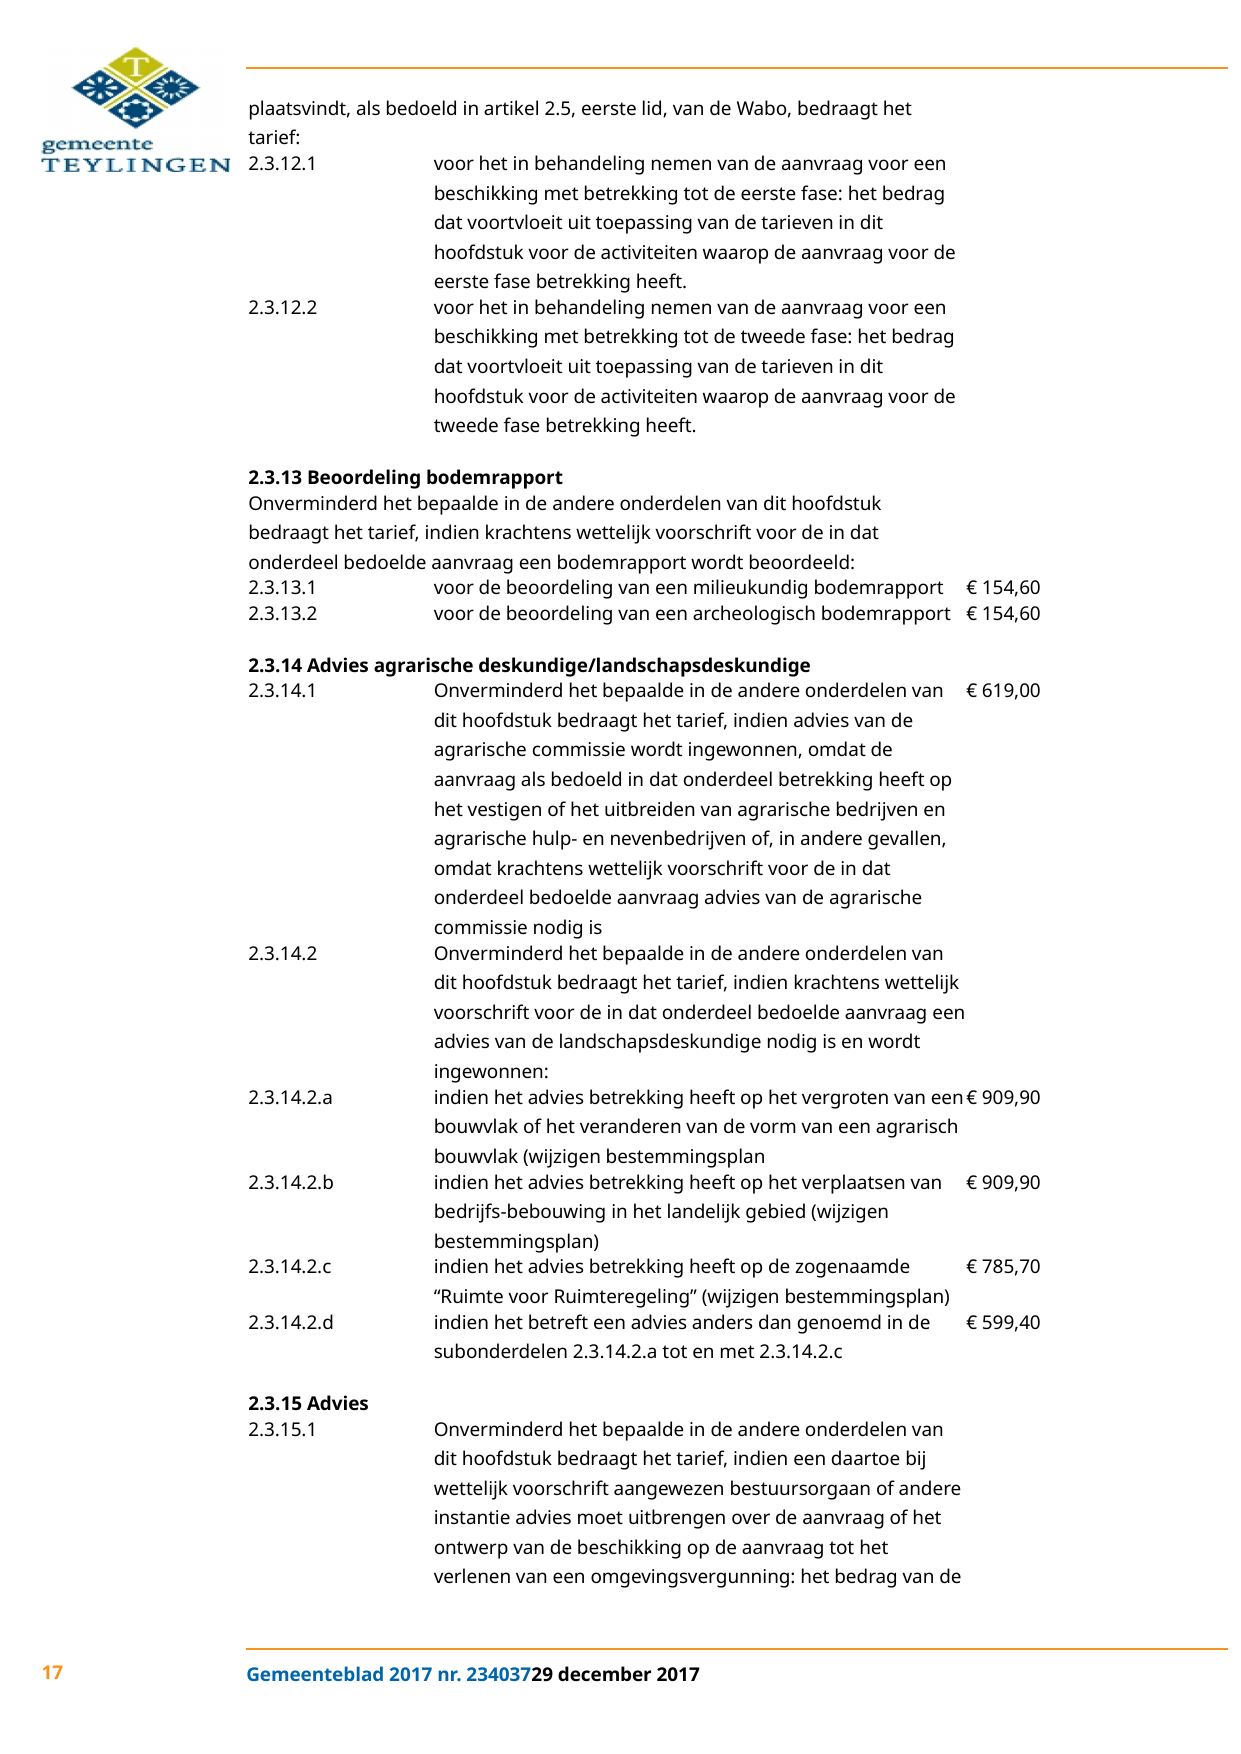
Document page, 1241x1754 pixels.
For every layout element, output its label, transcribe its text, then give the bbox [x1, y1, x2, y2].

table_cell 2.3.14.1 [248, 678, 433, 940]
table_cell 2.3.14 Advies agrarische deskundige/landschapsdeskundige [248, 652, 1152, 677]
table_cell [248, 438, 433, 464]
table_cell € 154,60 [966, 575, 1152, 600]
table_cell [966, 438, 1152, 464]
table_cell € 599,40 [966, 1309, 1152, 1364]
table_cell 2.3.13.1 [248, 575, 433, 600]
table_cell 2.3.13.2 [248, 600, 433, 626]
table_cell 2.3.14.2.c [248, 1254, 433, 1309]
table_cell 2.3.14.2.d [248, 1309, 433, 1364]
table_cell [248, 1364, 433, 1390]
table_cell € 909,90 [966, 1084, 1152, 1169]
table_cell Onverminderd het bepaalde in de andere onderdelen van dit hoofdstuk bedraagt het tarief, indien een daartoe bij wettelijk voorschrift aangewezen bestuursorgaan of andere instantie advies moet uitbrengen over de aanvraag of het ontwerp van de beschikking op de aanvraag tot het verlenen van een omgevingsvergunning: het bedrag van de [434, 1416, 966, 1589]
table_cell [966, 1416, 1152, 1589]
table_cell Onverminderd het bepaalde in de andere onderdelen van dit hoofdstuk bedraagt het tarief, indien krachtens wettelijk voorschrift voor de in dat onderdeel bedoelde aanvraag een bodemrapport wordt beoordeeld: [248, 490, 966, 574]
table_cell [966, 1364, 1152, 1390]
table_cell indien het advies betrekking heeft op de zogenaamde “Ruimte voor Ruimteregeling” (wijzigen bestemmingsplan) [434, 1254, 966, 1309]
table_cell [966, 150, 1152, 294]
table_cell € 785,70 [966, 1254, 1152, 1309]
table_cell [966, 294, 1152, 438]
table_cell [248, 626, 433, 652]
table_cell voor het in behandeling nemen van de aanvraag voor een beschikking met betrekking tot de tweede fase: het bedrag dat voortvloeit uit toepassing van de tarieven in dit hoofdstuk voor de activiteiten waarop de aanvraag voor de tweede fase betrekking heeft. [434, 294, 966, 438]
table_cell [966, 626, 1152, 652]
table_cell voor de beoordeling van een archeologisch bodemrapport [434, 600, 966, 626]
table_cell [966, 95, 1152, 150]
table_cell [434, 626, 966, 652]
table_cell [434, 1364, 966, 1390]
table_cell Onverminderd het bepaalde in de andere onderdelen van dit hoofdstuk bedraagt het tarief, indien advies van de agrarische commissie wordt ingewonnen, omdat de aanvraag als bedoeld in dat onderdeel betrekking heeft op het vestigen of het uitbreiden van agrarische bedrijven en agrarische hulp- en nevenbedrijven of, in andere gevallen, omdat krachtens wettelijk voorschrift voor de in dat onderdeel bedoelde aanvraag advies van de agrarische commissie nodig is [434, 678, 966, 940]
table_cell € 619,00 [966, 678, 1152, 940]
table_cell indien het betreft een advies anders dan genoemd in de subonderdelen 2.3.14.2.a tot en met 2.3.14.2.c [434, 1309, 966, 1364]
table_cell [966, 940, 1152, 1084]
table_cell [434, 438, 966, 464]
picture [41, 47, 231, 172]
table_cell voor het in behandeling nemen van de aanvraag voor een beschikking met betrekking tot de eerste fase: het bedrag dat voortvloeit uit toepassing van de tarieven in dit hoofdstuk voor de activiteiten waarop de aanvraag voor de eerste fase betrekking heeft. [434, 150, 966, 294]
table_cell 2.3.14.2.b [248, 1169, 433, 1254]
table_cell 2.3.14.2.a [248, 1084, 433, 1169]
table_cell 2.3.15 Advies [248, 1390, 1152, 1416]
table_cell 2.3.13 Beoordeling bodemrapport [248, 464, 1152, 490]
table_cell indien het advies betrekking heeft op het verplaatsen van bedrijfs-bebouwing in het landelijk gebied (wijzigen bestemmingsplan) [434, 1169, 966, 1254]
table_cell 2.3.15.1 [248, 1416, 433, 1589]
table_cell [966, 490, 1152, 574]
table_cell indien het advies betrekking heeft op het vergroten van een bouwvlak of het veranderen van de vorm van een agrarisch bouwvlak (wijzigen bestemmingsplan [434, 1084, 966, 1169]
table_cell voor de beoordeling van een milieukundig bodemrapport [434, 575, 966, 600]
table_cell € 154,60 [966, 600, 1152, 626]
table_cell 2.3.12.2 [248, 294, 433, 438]
table_cell Onverminderd het bepaalde in de andere onderdelen van dit hoofdstuk bedraagt het tarief, indien krachtens wettelijk voorschrift voor de in dat onderdeel bedoelde aanvraag een advies van de landschapsdeskundige nodig is en wordt ingewonnen: [434, 940, 966, 1084]
table_cell 2.3.14.2 [248, 940, 433, 1084]
table_cell plaatsvindt, als bedoeld in artikel 2.5, eerste lid, van de Wabo, bedraagt het tarief: [248, 95, 966, 150]
table_cell € 909,90 [966, 1169, 1152, 1254]
table_cell 2.3.12.1 [248, 150, 433, 294]
